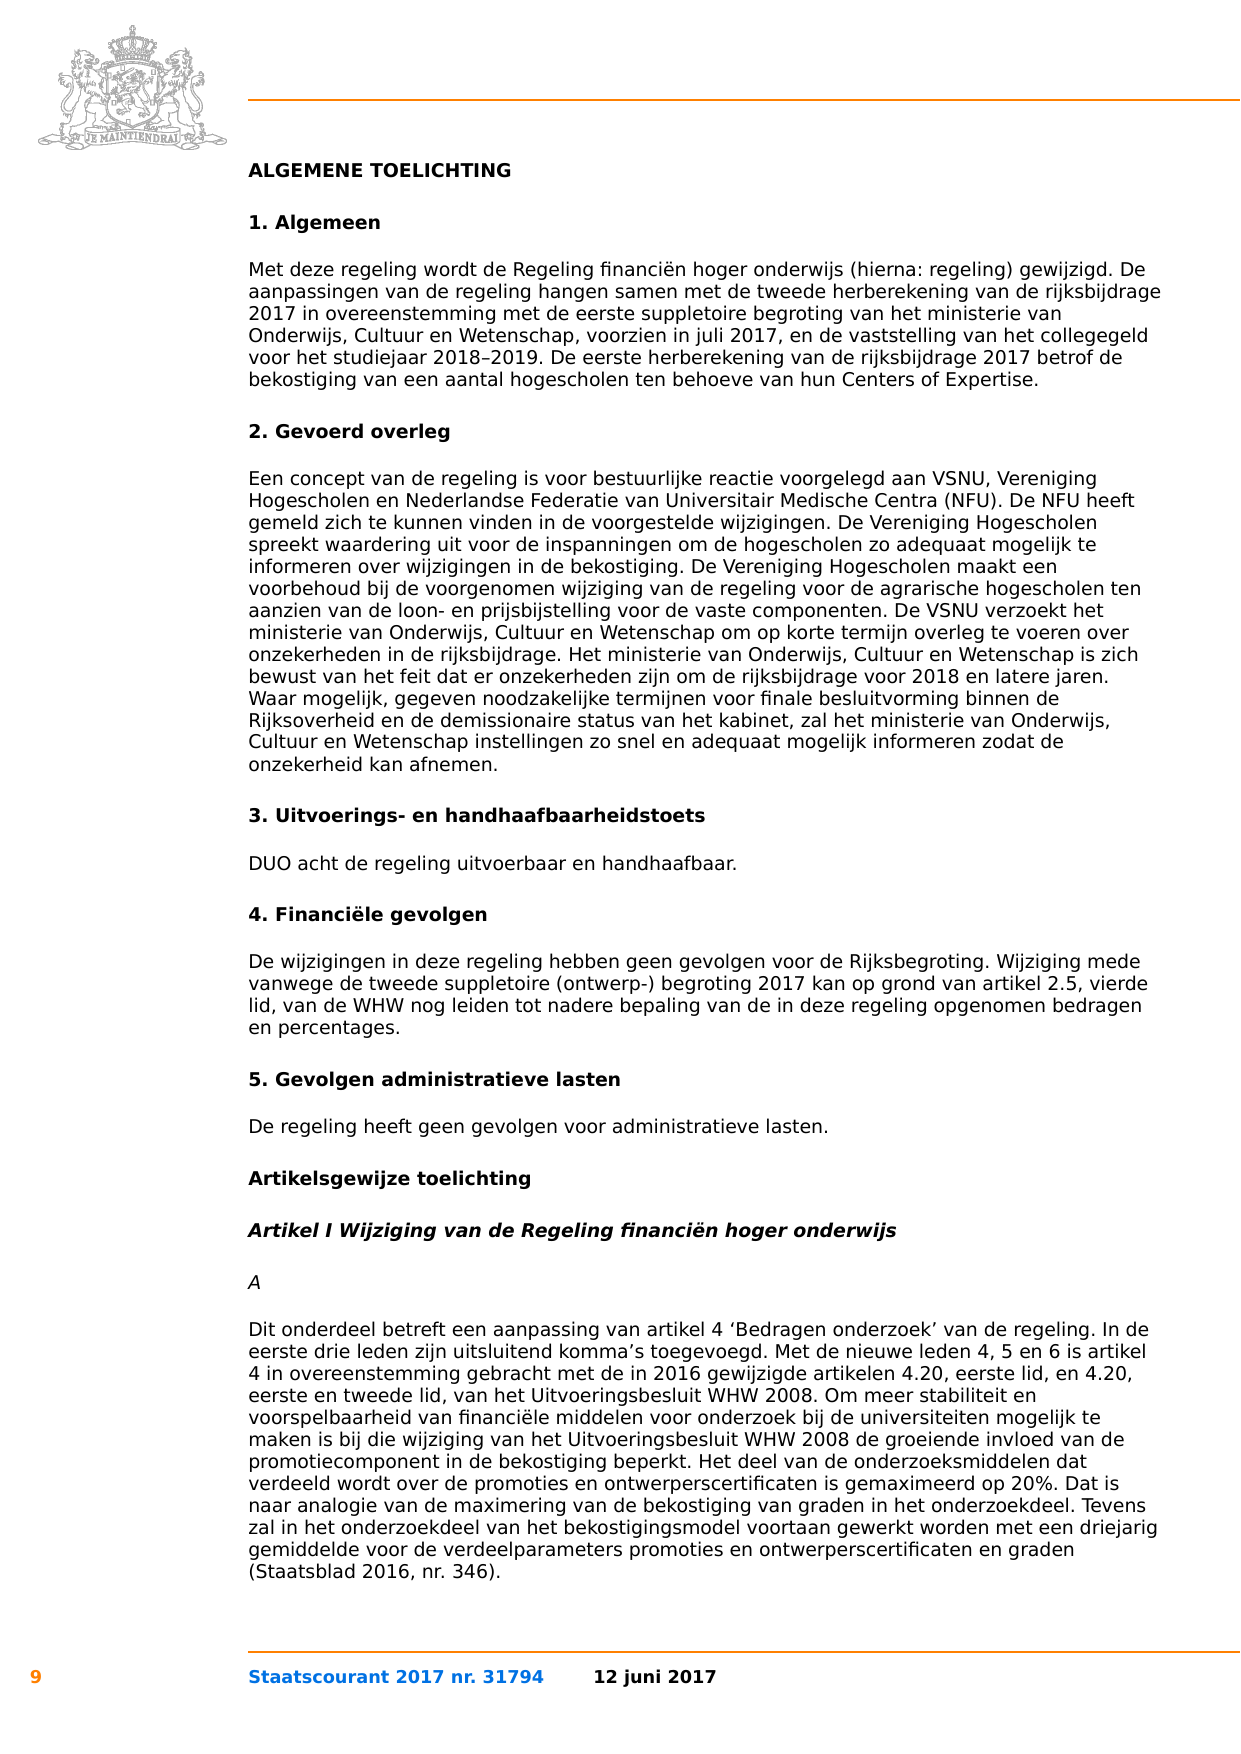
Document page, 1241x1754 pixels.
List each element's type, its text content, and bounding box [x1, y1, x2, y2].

subtitle Artikel I Wijziging van de Regeling financiën hoger onderwijs [248, 1220, 1163, 1242]
subtitle 1. Algemeen [248, 212, 1163, 234]
text De regeling heeft geen gevolgen voor administratieve lasten. [248, 1116, 1163, 1138]
subtitle 4. Financiële gevolgen [248, 904, 1163, 926]
text De wijzigingen in deze regeling hebben geen gevolgen voor de Rijksbegroting. Wijziging mede vanwege de tweede suppletoire (ontwerp-) begroting 2017 kan op grond van artikel 2.5, vierde lid, van de WHW nog leiden tot nadere bepaling van de in deze regeling opgenomen bedragen en percentages. [248, 951, 1163, 1039]
text Met deze regeling wordt de Regeling financiën hoger onderwijs (hierna: regeling) gewijzigd. De aanpassingen van de regeling hangen samen met de tweede herberekening van de rijksbijdrage 2017 in overeenstemming met de eerste suppletoire begroting van het ministerie van Onderwijs, Cultuur en Wetenschap, voorzien in juli 2017, en de vaststelling van het collegegeld voor het studiejaar 2018–2019. De eerste herberekening van de rijksbijdrage 2017 betrof de bekostiging van een aantal hogescholen ten behoeve van hun Centers of Expertise. [248, 259, 1163, 391]
text Een concept van de regeling is voor bestuurlijke reactie voorgelegd aan VSNU, Vereniging Hogescholen en Nederlandse Federatie van Universitair Medische Centra (NFU). De NFU heeft gemeld zich te kunnen vinden in de voorgestelde wijzigingen. De Vereniging Hogescholen spreekt waardering uit voor de inspanningen om de hogescholen zo adequaat mogelijk te informeren over wijzigingen in de bekostiging. De Vereniging Hogescholen maakt een voorbehoud bij de voorgenomen wijziging van de regeling voor de agrarische hogescholen ten aanzien van de loon- en prijsbijstelling voor de vaste componenten. De VSNU verzoekt het ministerie van Onderwijs, Cultuur en Wetenschap om op korte termijn overleg te voeren over onzekerheden in de rijksbijdrage. Het ministerie van Onderwijs, Cultuur en Wetenschap is zich bewust van het feit dat er onzekerheden zijn om de rijksbijdrage voor 2018 en latere jaren. Waar mogelijk, gegeven noodzakelijke termijnen voor finale besluitvorming binnen de Rijksoverheid en de demissionaire status van het kabinet, zal het ministerie van Onderwijs, Cultuur en Wetenschap instellingen zo snel en adequaat mogelijk informeren zodat de onzekerheid kan afnemen. [248, 468, 1163, 775]
text Dit onderdeel betreft een aanpassing van artikel 4 ‘Bedragen onderzoek’ van de regeling. In de eerste drie leden zijn uitsluitend komma’s toegevoegd. Met de nieuwe leden 4, 5 en 6 is artikel 4 in overeenstemming gebracht met de in 2016 gewijzigde artikelen 4.20, eerste lid, en 4.20, eerste en tweede lid, van het Uitvoeringsbesluit WHW 2008. Om meer stabiliteit en voorspelbaarheid van financiële middelen voor onderzoek bij de universiteiten mogelijk te maken is bij die wijziging van het Uitvoeringsbesluit WHW 2008 de groeiende invloed van de promotiecomponent in de bekostiging beperkt. Het deel van de onderzoeksmiddelen dat verdeeld wordt over de promoties en ontwerperscertificaten is gemaximeerd op 20%. Dat is naar analogie van de maximering van de bekostiging van graden in het onderzoekdeel. Tevens zal in het onderzoekdeel van het bekostigingsmodel voortaan gewerkt worden met een driejarig gemiddelde voor de verdeelparameters promoties en ontwerperscertificaten en graden (Staatsblad 2016, nr. 346). [248, 1319, 1163, 1583]
subtitle Artikelsgewijze toelichting [248, 1168, 1163, 1190]
subtitle 5. Gevolgen administratieve lasten [248, 1069, 1163, 1091]
subtitle 2. Gevoerd overleg [248, 421, 1163, 443]
text DUO acht de regeling uitvoerbaar en handhaafbaar. [248, 852, 1163, 874]
subtitle ALGEMENE TOELICHTING [248, 160, 1163, 182]
picture [38, 25, 227, 150]
subtitle 3. Uitvoerings- en handhaafbaarheidstoets [248, 805, 1163, 827]
subtitle A [248, 1272, 1163, 1294]
